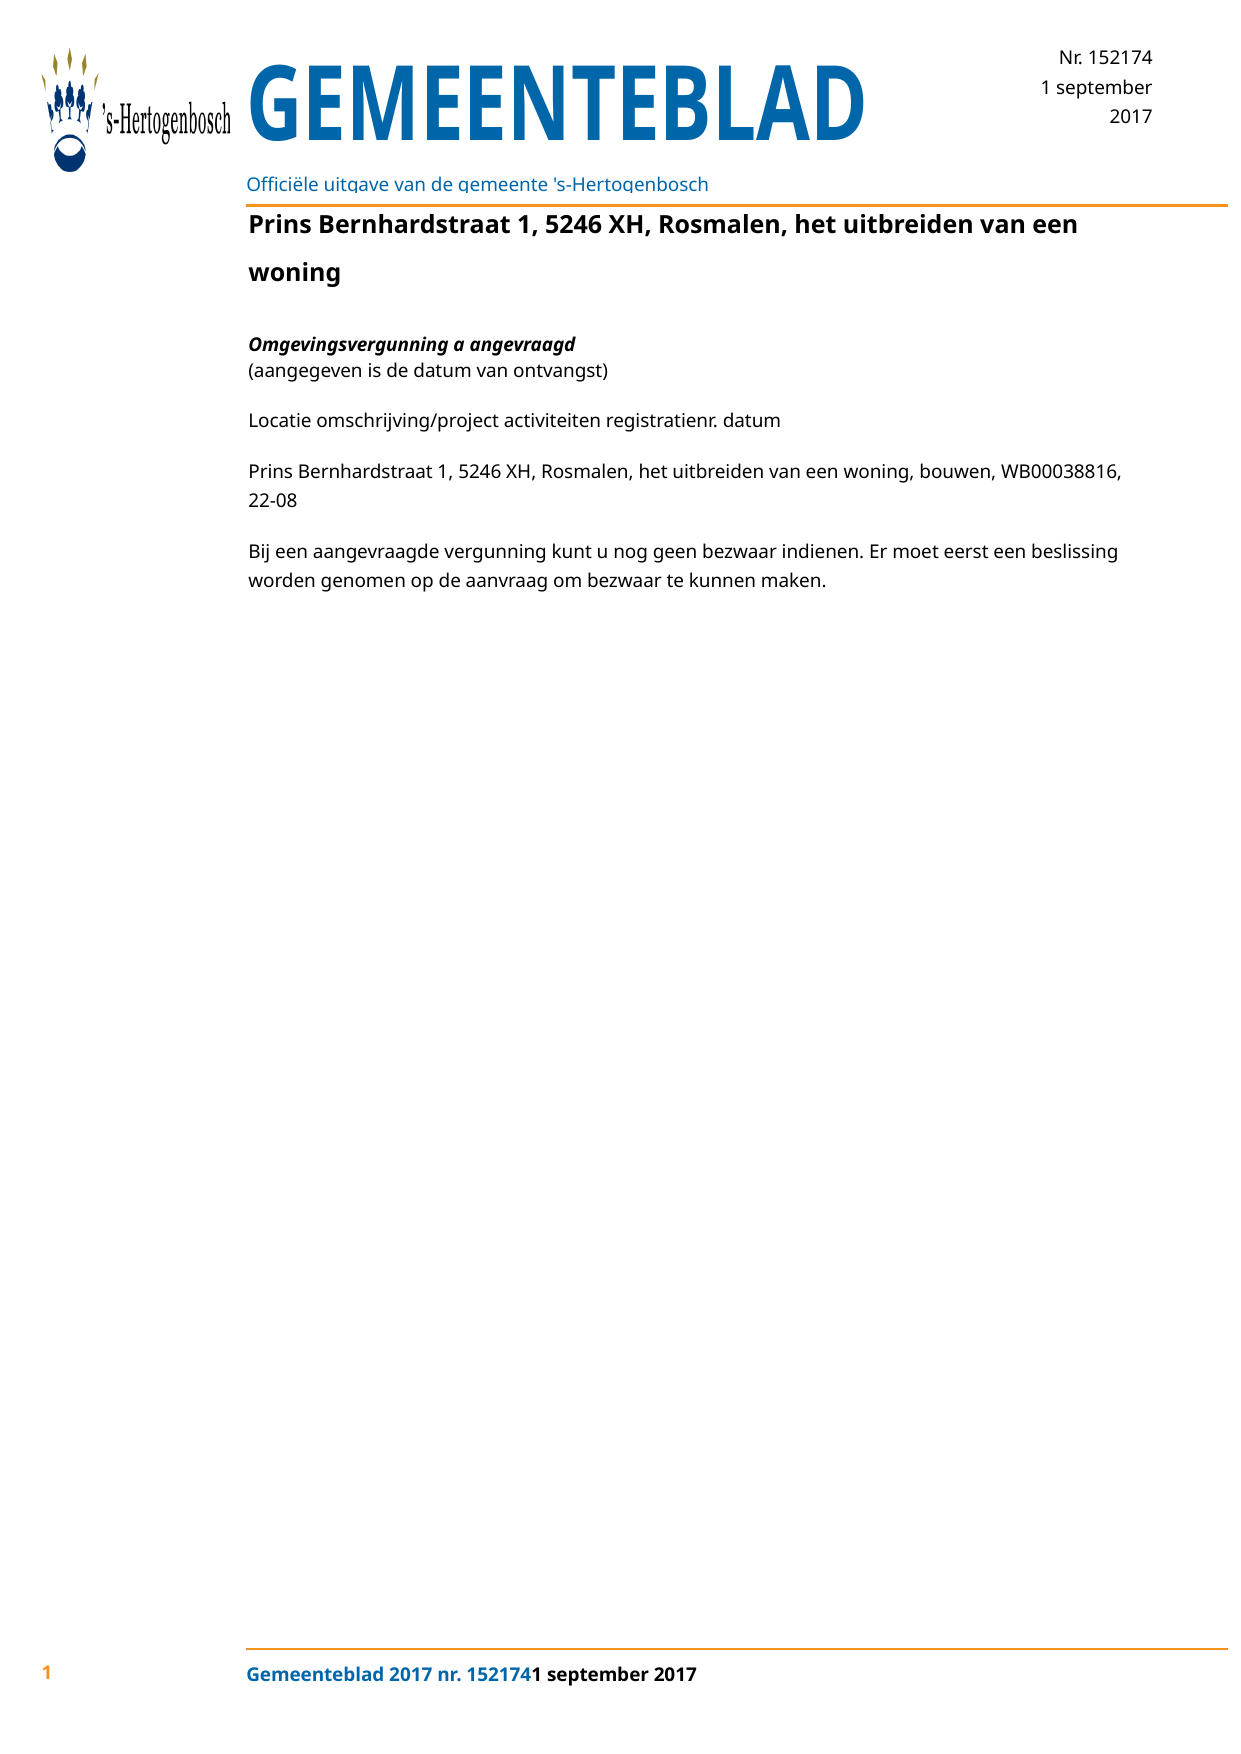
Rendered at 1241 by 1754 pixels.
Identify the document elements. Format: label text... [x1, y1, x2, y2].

text Prins Bernhardstraat 1, 5246 XH, Rosmalen, het uitbreiden van een woning [248, 207, 1152, 288]
text Prins Bernhardstraat 1, 5246 XH, Rosmalen, het uitbreiden van een woning, bouwen, WB00038816, 22-08 [248, 458, 1152, 513]
text Omgevingsvergunning a angevraagd [248, 331, 1152, 357]
text Locatie omschrijving/project activiteiten registratienr. datum [248, 408, 1152, 433]
text (aangegeven is de datum van ontvangst) [248, 357, 1152, 383]
picture [41, 47, 231, 172]
text Bij een aangevraagde vergunning kunt u nog geen bezwaar indienen. Er moet eerst een beslissing worden genomen op de aanvraag om bezwaar te kunnen maken. [248, 538, 1152, 593]
